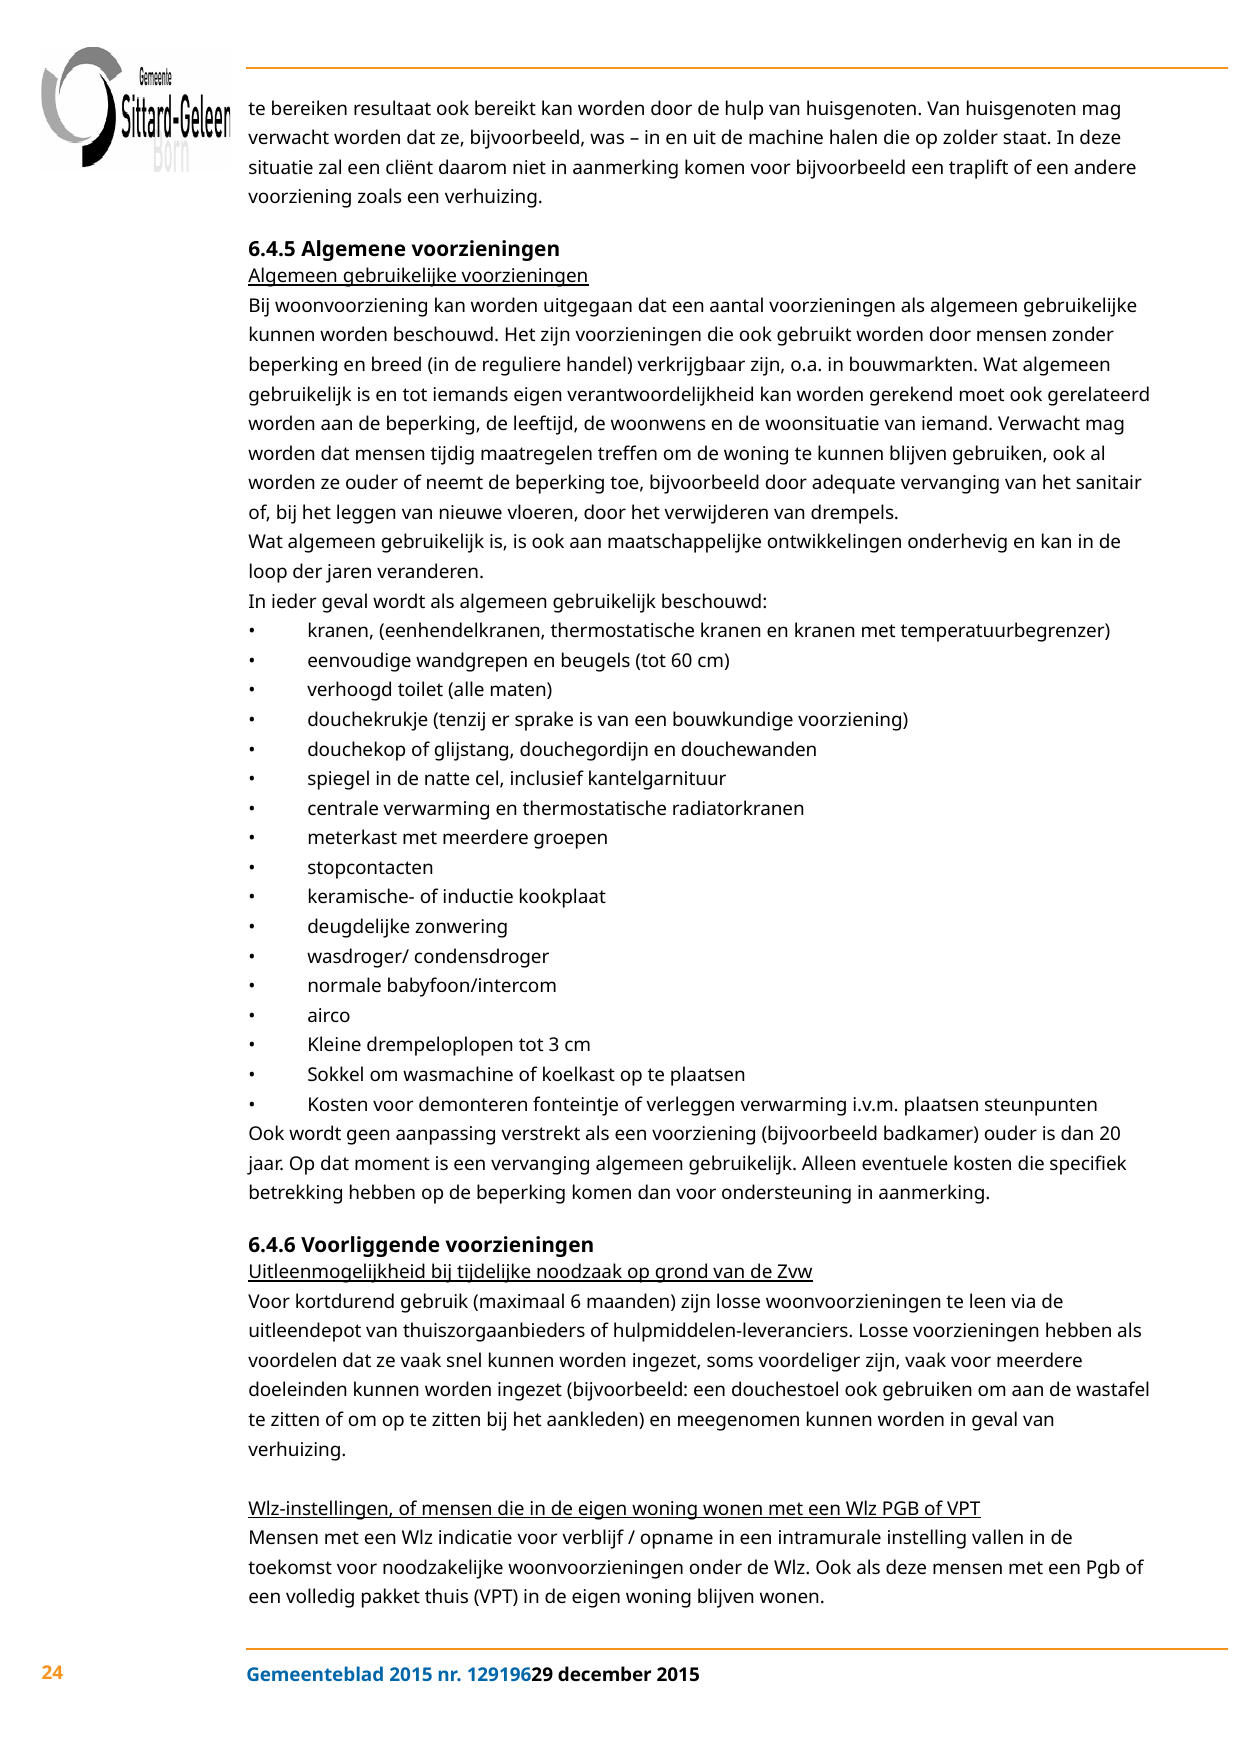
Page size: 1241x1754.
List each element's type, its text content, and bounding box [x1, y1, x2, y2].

text In ieder geval wordt als algemeen gebruikelijk beschouwd: [248, 588, 1152, 613]
list keramische- of inductie kookplaat [248, 884, 1152, 909]
list verhoogd toilet (alle maten) [248, 677, 1152, 702]
text Bij woonvoorziening kan worden uitgegaan dat een aantal voorzieningen als algemeen gebruikelijke kunnen worden beschouwd. Het zijn voorzieningen die ook gebruikt worden door mensen zonder beperking en breed (in de reguliere handel) verkrijgbaar zijn, o.a. in bouwmarkten. Wat algemeen gebruikelijk is en tot iemands eigen verantwoordelijkheid kan worden gerekend moet ook gerelateerd worden aan de beperking, de leeftijd, de woonwens en de woonsituatie van iemand. Verwacht mag worden dat mensen tijdig maatregelen treffen om de woning te kunnen blijven gebruiken, ook al worden ze ouder of neemt de beperking toe, bijvoorbeeld door adequate vervanging van het sanitair of, bij het leggen van nieuwe vloeren, door het verwijderen van drempels. [248, 292, 1152, 525]
text te bereiken resultaat ook bereikt kan worden door de hulp van huisgenoten. Van huisgenoten mag verwacht worden dat ze, bijvoorbeeld, was – in en uit de machine halen die op zolder staat. In deze situatie zal een cliënt daarom niet in aanmerking komen voor bijvoorbeeld een traplift of een andere voorziening zoals een verhuizing. [248, 95, 1152, 209]
text Algemeen gebruikelijke voorzieningen [248, 262, 1152, 288]
text Mensen met een Wlz indicatie voor verblijf / opname in een intramurale instelling vallen in de toekomst voor noodzakelijke woonvoorzieningen onder de Wlz. Ook als deze mensen met een Pgb of een volledig pakket thuis (VPT) in de eigen woning blijven wonen. [248, 1524, 1152, 1609]
picture [41, 47, 231, 172]
list kranen, (eenhendelkranen, thermostatische kranen en kranen met temperatuurbegrenzer) [248, 617, 1152, 643]
list Kleine drempeloplopen tot 3 cm [248, 1032, 1152, 1057]
list normale babyfoon/intercom [248, 972, 1152, 998]
text Wat algemeen gebruikelijk is, is ook aan maatschappelijke ontwikkelingen onderhevig en kan in de loop der jaren veranderen. [248, 529, 1152, 584]
list meterkast met meerdere groepen [248, 824, 1152, 850]
list Sokkel om wasmachine of koelkast op te plaatsen [248, 1061, 1152, 1087]
list spiegel in de natte cel, inclusief kantelgarnituur [248, 765, 1152, 791]
list centrale verwarming en thermostatische radiatorkranen [248, 795, 1152, 821]
text Voor kortdurend gebruik (maximaal 6 maanden) zijn losse woonvoorzieningen te leen via de uitleendepot van thuiszorgaanbieders of hulpmiddelen-leveranciers. Losse voorzieningen hebben als voordelen dat ze vaak snel kunnen worden ingezet, soms voordeliger zijn, vaak voor meerdere doeleinden kunnen worden ingezet (bijvoorbeeld: een douchestoel ook gebruiken om aan de wastafel te zitten of om op te zitten bij het aankleden) en meegenomen kunnen worden in geval van verhuizing. [248, 1288, 1152, 1462]
text 6.4.5 Algemene voorzieningen [248, 234, 1152, 262]
list douchekrukje (tenzij er sprake is van een bouwkundige voorziening) [248, 706, 1152, 732]
list deugdelijke zonwering [248, 913, 1152, 939]
list wasdroger/ condensdroger [248, 943, 1152, 968]
text Ook wordt geen aanpassing verstrekt als een voorziening (bijvoorbeeld badkamer) ouder is dan 20 jaar. Op dat moment is een vervanging algemeen gebruikelijk. Alleen eventuele kosten die specifiek betrekking hebben op de beperking komen dan voor ondersteuning in aanmerking. [248, 1120, 1152, 1205]
list airco [248, 1002, 1152, 1028]
list eenvoudige wandgrepen en beugels (tot 60 cm) [248, 647, 1152, 673]
list stopcontacten [248, 854, 1152, 880]
list Kosten voor demonteren fonteintje of verleggen verwarming i.v.m. plaatsen steunpunten [248, 1091, 1152, 1116]
text Uitleenmogelijkheid bij tijdelijke noodzaak op grond van de Zvw [248, 1258, 1152, 1284]
text 6.4.6 Voorliggende voorzieningen [248, 1230, 1152, 1258]
text Wlz-instellingen, of mensen die in de eigen woning wonen met een Wlz PGB of VPT [248, 1495, 1152, 1521]
list douchekop of glijstang, douchegordijn en douchewanden [248, 736, 1152, 761]
